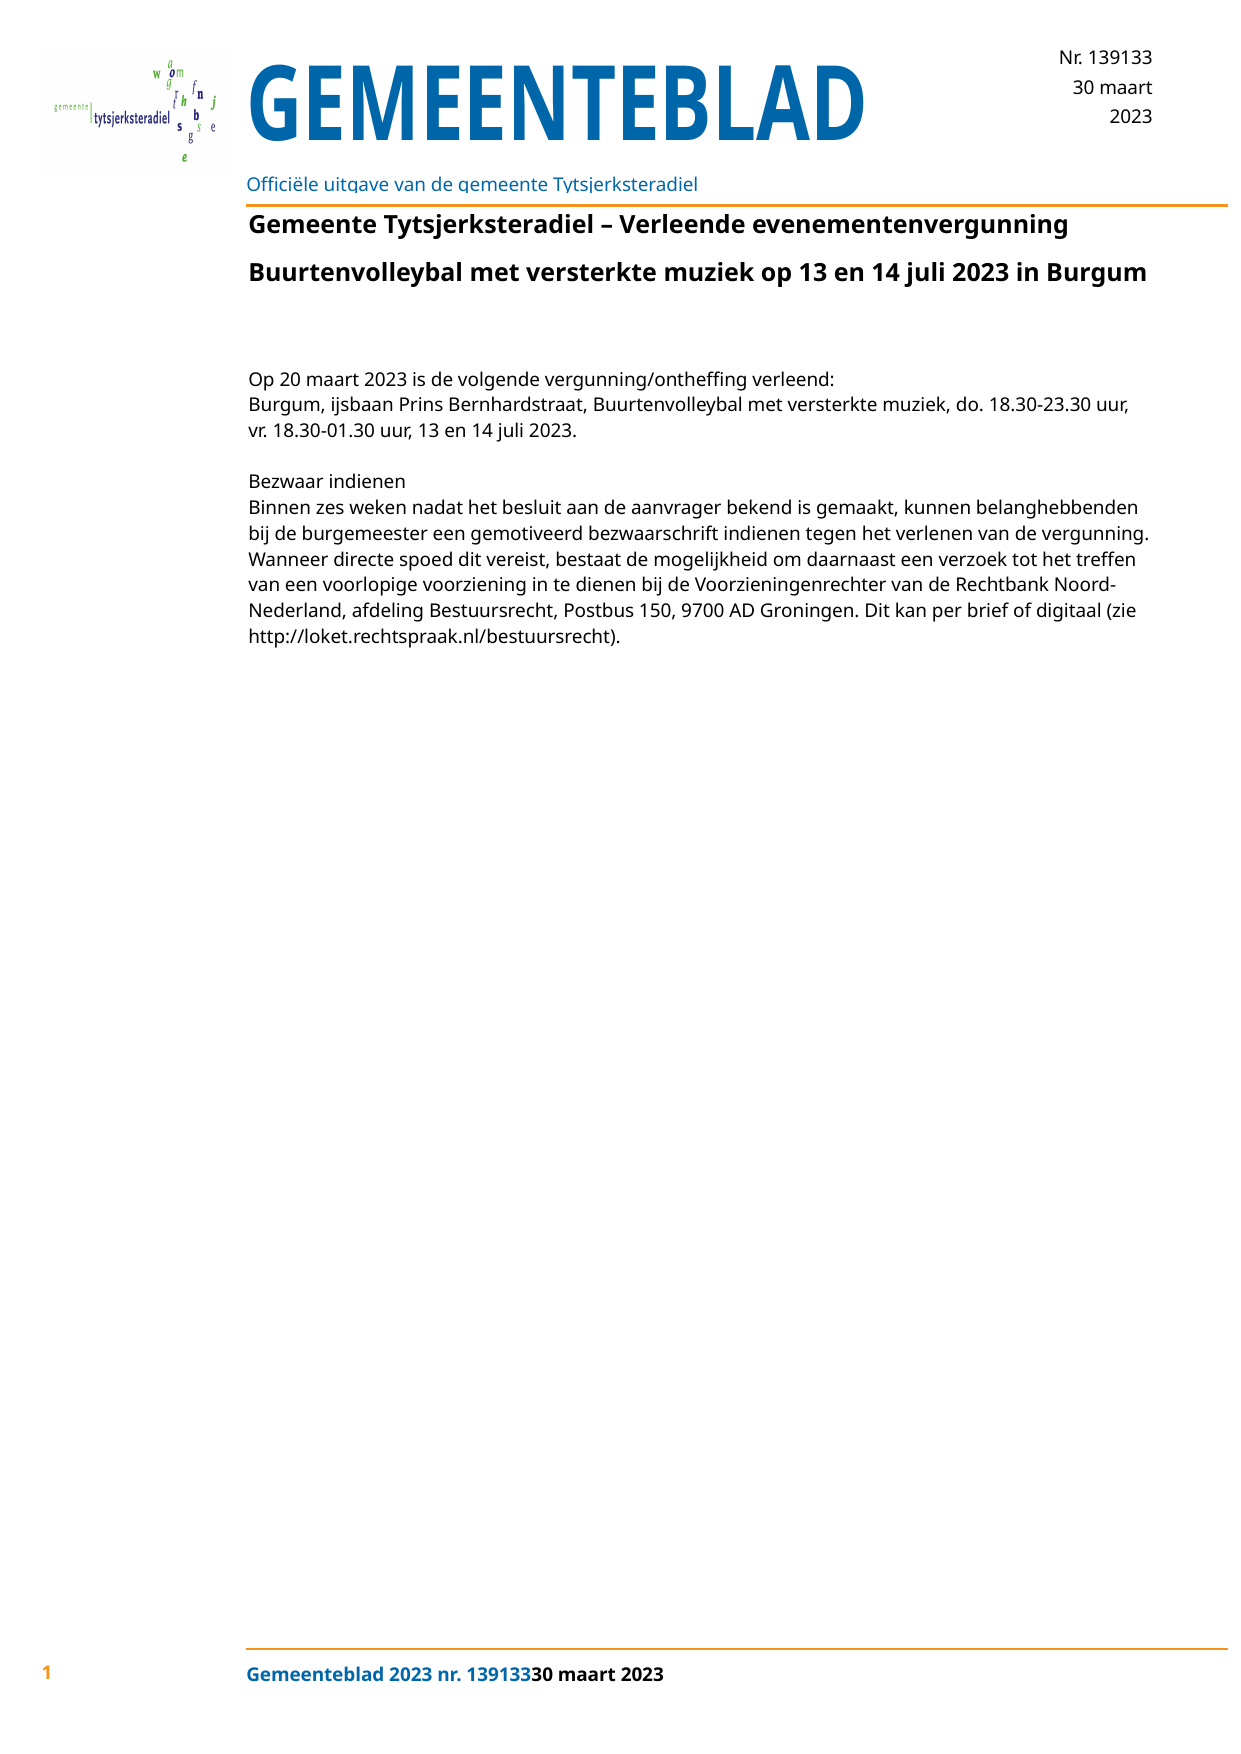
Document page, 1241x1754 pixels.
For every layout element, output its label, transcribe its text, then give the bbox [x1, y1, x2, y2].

text Burgum, ijsbaan Prins Bernhardstraat, Buurtenvolleybal met versterkte muziek, do. 18.30-23.30 uur, vr. 18.30-01.30 uur, 13 en 14 juli 2023. [248, 391, 1152, 443]
text Gemeente Tytsjerksteradiel – Verleende evenementenvergunning Buurtenvolleybal met versterkte muziek op 13 en 14 juli 2023 in Burgum [248, 207, 1152, 288]
text Op 20 maart 2023 is de volgende vergunning/ontheffing verleend: [248, 366, 1152, 391]
text Binnen zes weken nadat het besluit aan de aanvrager bekend is gemaakt, kunnen belanghebbenden bij de burgemeester een gemotiveerd bezwaarschrift indienen tegen het verlenen van de vergunning. Wanneer directe spoed dit vereist, bestaat de mogelijkheid om daarnaast een verzoek tot het treffen van een voorlopige voorziening in te dienen bij de Voorzieningenrechter van de Rechtbank Noord-Nederland, afdeling Bestuursrecht, Postbus 150, 9700 AD Groningen. Dit kan per brief of digitaal (zie http://loket.rechtspraak.nl/bestuursrecht). [248, 494, 1152, 649]
text Bezwaar indienen [248, 469, 1152, 494]
picture [41, 47, 231, 172]
